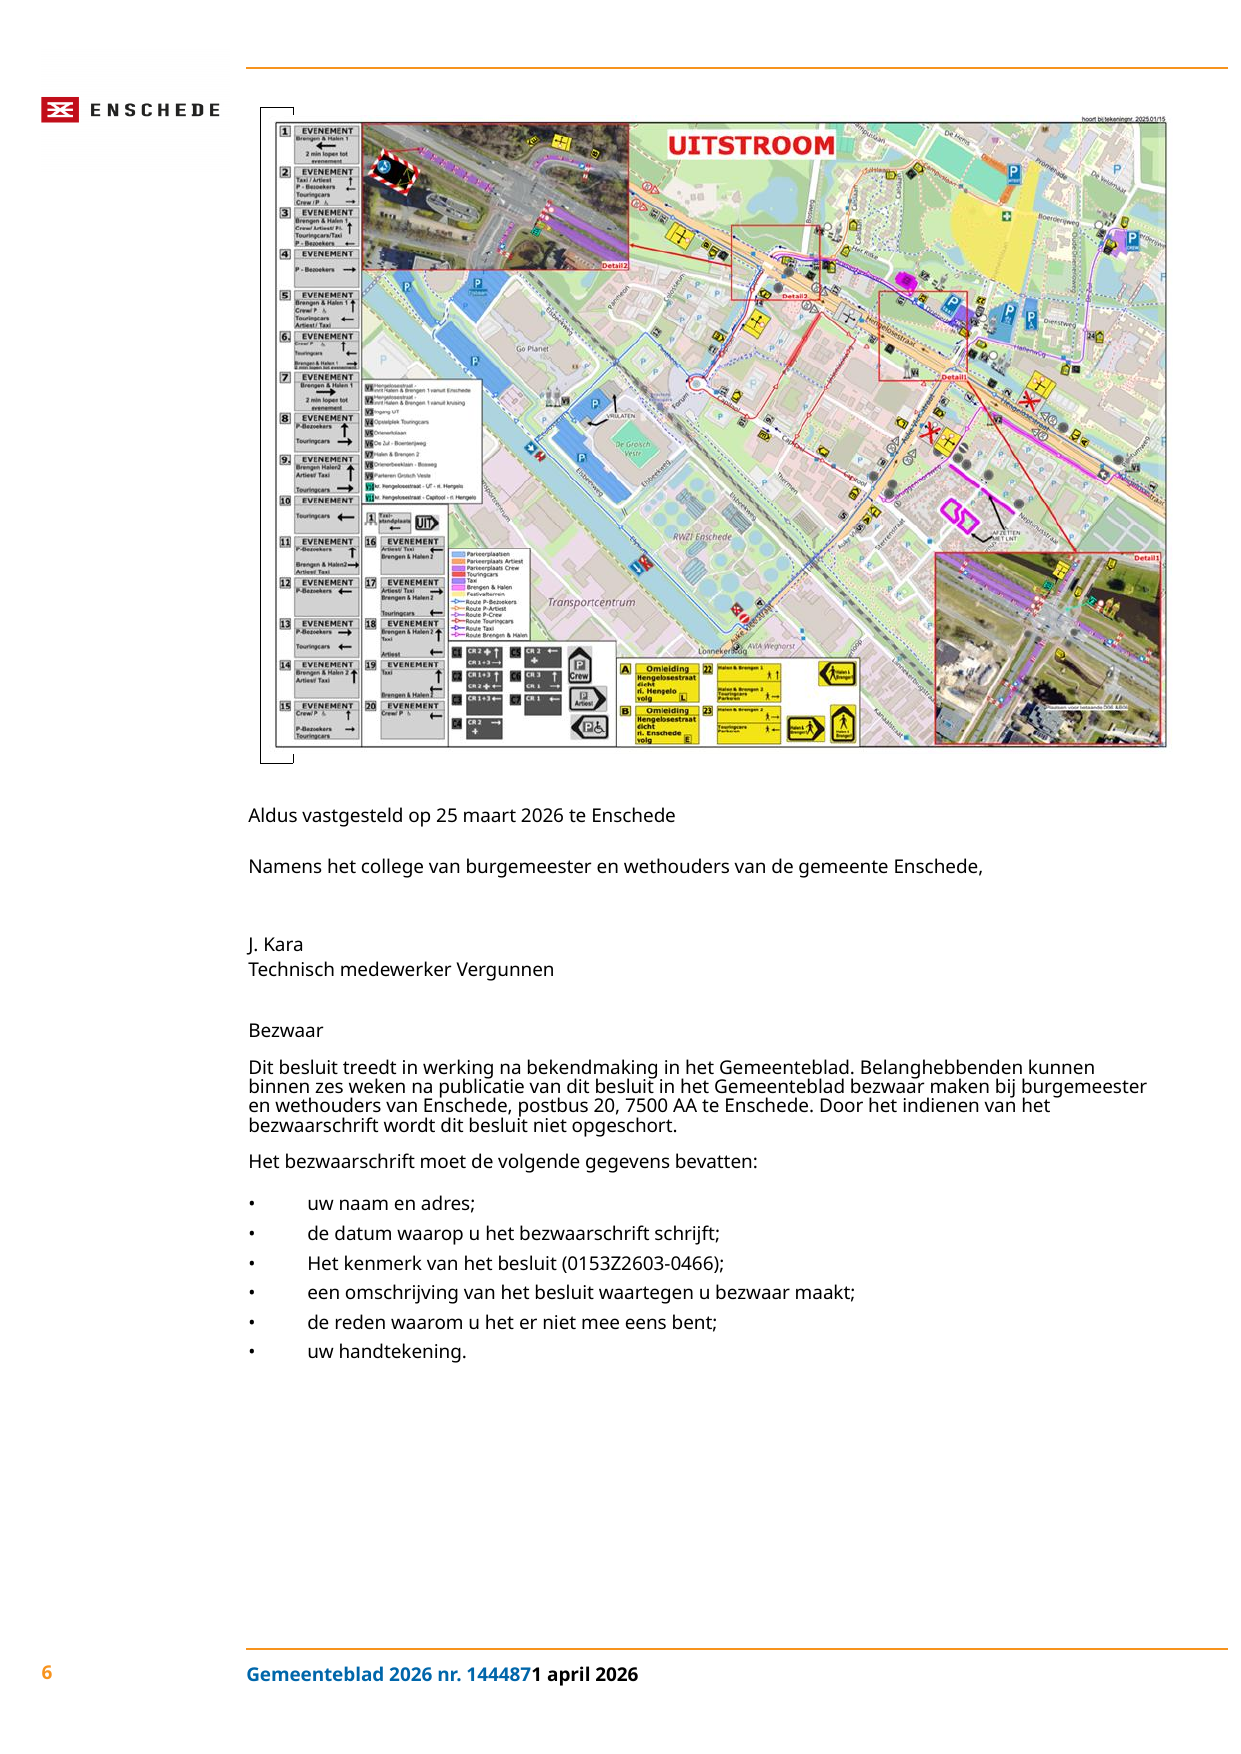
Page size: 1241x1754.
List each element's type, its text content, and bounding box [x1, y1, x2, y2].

list de reden waarom u het er niet mee eens bent; [248, 1309, 1152, 1334]
list uw handtekening. [248, 1338, 1152, 1364]
text Dit besluit treedt in werking na bekendmaking in het Gemeenteblad. Belanghebbenden kunnen binnen zes weken na publicatie van dit besluit in het Gemeenteblad bezwaar maken bij burgemeester en wethouders van Enschede, postbus 20, 7500 AA te Enschede. Door het indienen van het bezwaarschrift wordt dit besluit niet opgeschort. [248, 1059, 1152, 1136]
picture [41, 47, 231, 172]
text Het bezwaarschrift moet de volgende gegevens bevatten: [248, 1153, 1152, 1173]
text Namens het college van burgemeester en wethouders van de gemeente Enschede, [248, 854, 1152, 879]
text Aldus vastgesteld op 25 maart 2026 te Enschede [248, 802, 1152, 828]
list de datum waarop u het bezwaarschrift schrijft; [248, 1220, 1152, 1246]
list Het kenmerk van het besluit (0153Z2603-0466); [248, 1250, 1152, 1275]
list uw naam en adres; [248, 1191, 1152, 1216]
list een omschrijving van het besluit waartegen u bezwaar maakt; [248, 1279, 1152, 1305]
text J. Kara [248, 931, 1152, 957]
text Bezwaar [248, 1022, 1152, 1041]
picture [268, 115, 1173, 754]
text Technisch medewerker Vergunnen [248, 957, 1152, 982]
